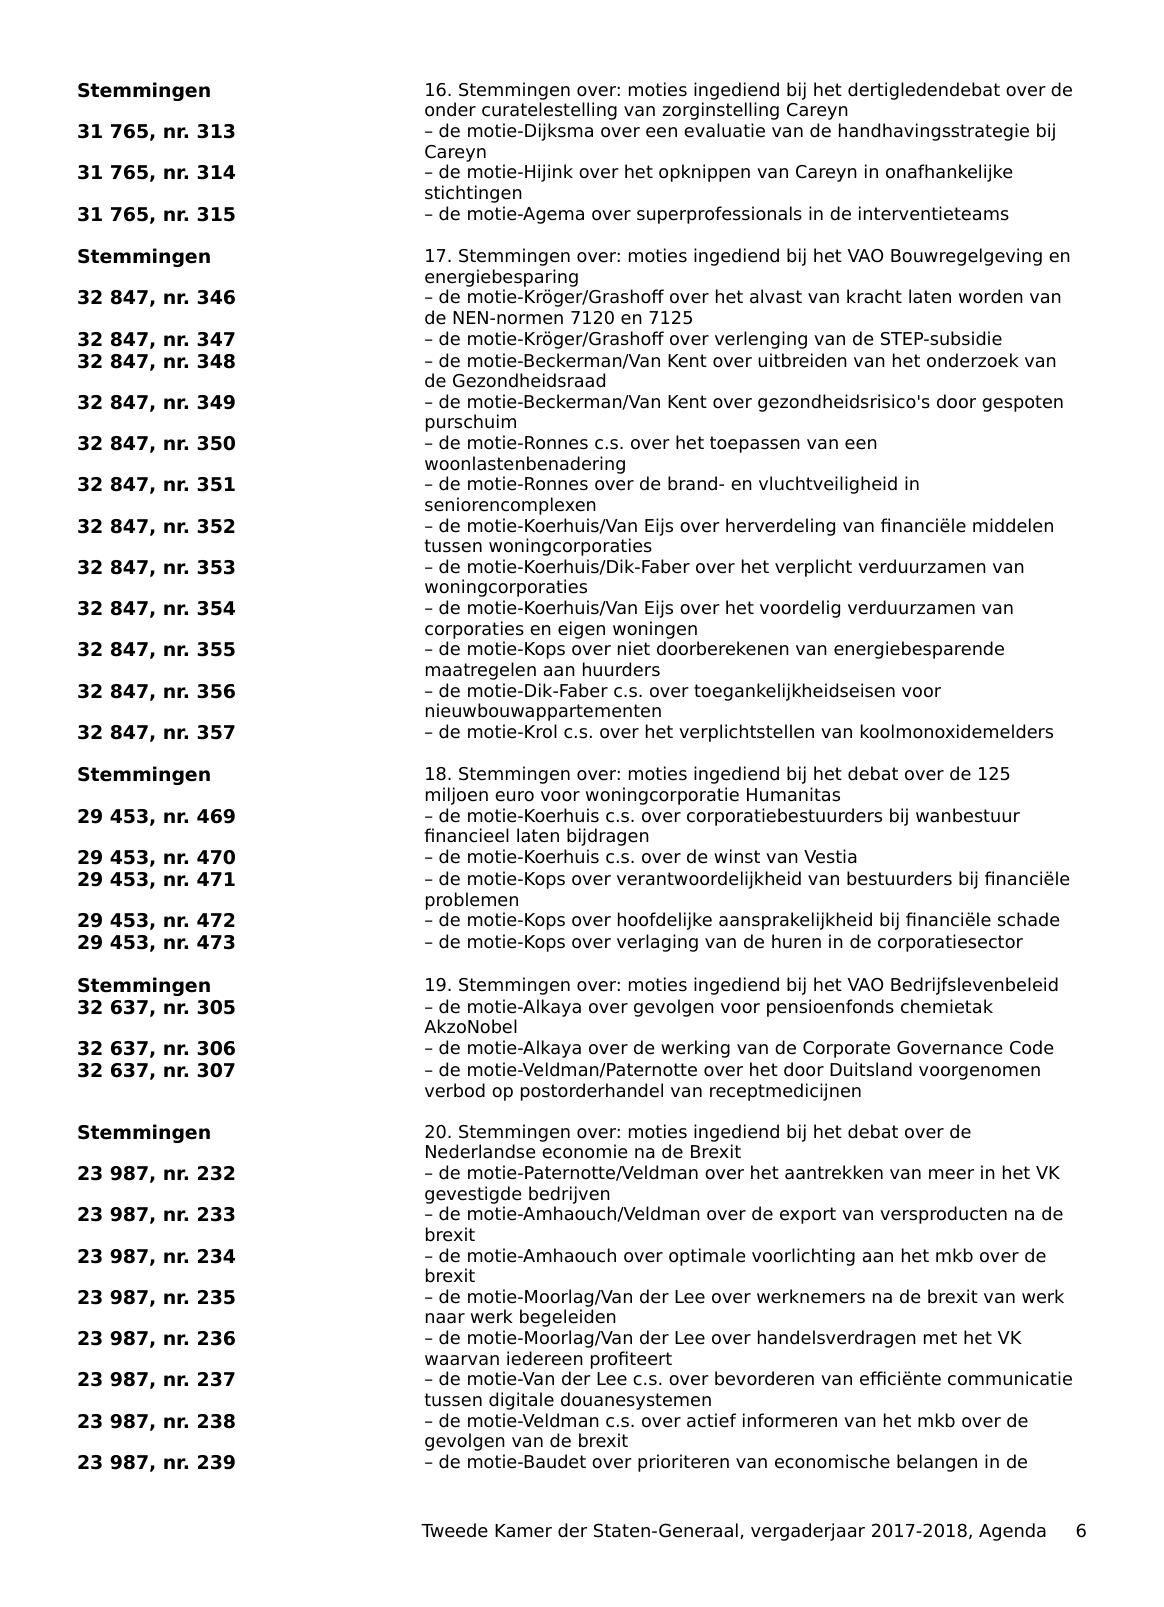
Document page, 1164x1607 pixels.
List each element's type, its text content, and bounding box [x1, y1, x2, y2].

table_cell [401, 204, 418, 225]
table_cell [401, 1204, 418, 1246]
table_cell – de motie-Krol c.s. over het verplichtstellen van koolmonoxidemelders [418, 722, 1087, 744]
table_cell [401, 1452, 418, 1474]
table_cell – de motie-Moorlag/Van der Lee over handelsverdragen met het VK waarvan iedereen profiteert [418, 1328, 1087, 1369]
table_cell [401, 722, 418, 744]
table_cell [401, 997, 418, 1038]
table_cell 32 847, nr. 353 [77, 557, 401, 598]
table_cell – de motie-Kröger/Grashoff over verlenging van de STEP-subsidie [418, 329, 1087, 351]
table_cell 29 453, nr. 472 [77, 910, 401, 932]
table_cell 23 987, nr. 235 [77, 1287, 401, 1328]
table_cell [401, 1369, 418, 1411]
table_cell – de motie-Moorlag/Van der Lee over werknemers na de brexit van werk naar werk begeleiden [418, 1287, 1087, 1328]
table_cell – de motie-Beckerman/Van Kent over gezondheidsrisico's door gespoten purschuim [418, 392, 1087, 433]
table_cell 32 637, nr. 306 [77, 1038, 401, 1060]
table_cell – de motie-Koerhuis c.s. over de winst van Vestia [418, 847, 1087, 869]
table_cell 32 847, nr. 355 [77, 639, 401, 681]
table_cell – de motie-Kröger/Grashoff over het alvast van kracht laten worden van de NEN-normen 7120 en 7125 [418, 287, 1087, 328]
table_cell 32 847, nr. 350 [77, 433, 401, 474]
table_cell – de motie-Kops over verantwoordelijkheid van bestuurders bij financiële problemen [418, 869, 1087, 910]
table_cell [401, 246, 418, 287]
table_cell [418, 744, 1087, 764]
table_cell [401, 351, 418, 392]
table_cell 31 765, nr. 315 [77, 204, 401, 225]
table_cell 32 847, nr. 349 [77, 392, 401, 433]
table_cell Stemmingen [77, 764, 401, 806]
table_cell – de motie-Van der Lee c.s. over bevorderen van efficiënte communicatie tussen digitale douanesystemen [418, 1369, 1087, 1411]
table_cell [401, 744, 418, 764]
table_cell [401, 1060, 418, 1101]
table_cell – de motie-Koerhuis/Dik-Faber over het verplicht verduurzamen van woningcorporaties [418, 557, 1087, 598]
table_cell – de motie-Kops over hoofdelijke aansprakelijkheid bij financiële schade [418, 910, 1087, 932]
table_cell – de motie-Dijksma over een evaluatie van de handhavingsstrategie bij Careyn [418, 121, 1087, 162]
table_cell [77, 225, 401, 246]
table_cell [77, 59, 401, 80]
table_cell 32 847, nr. 352 [77, 516, 401, 557]
table_cell [418, 954, 1087, 975]
table_cell 29 453, nr. 469 [77, 806, 401, 847]
table_cell 23 987, nr. 234 [77, 1246, 401, 1287]
table_cell [418, 59, 1087, 80]
table_cell 18. Stemmingen over: moties ingediend bij het debat over de 125 miljoen euro voor woningcorporatie Humanitas [418, 764, 1087, 806]
table_cell – de motie-Alkaya over gevolgen voor pensioenfonds chemietak AkzoNobel [418, 997, 1087, 1038]
table_cell [401, 516, 418, 557]
table_cell [401, 1246, 418, 1287]
table_cell [401, 598, 418, 639]
table_cell [401, 910, 418, 932]
table_cell – de motie-Ronnes over de brand- en vluchtveiligheid in seniorencomplexen [418, 474, 1087, 516]
table_cell – de motie-Kops over verlaging van de huren in de corporatiesector [418, 932, 1087, 954]
table_cell [401, 121, 418, 162]
table_cell [401, 806, 418, 847]
table_cell 32 847, nr. 356 [77, 681, 401, 722]
table_cell 23 987, nr. 233 [77, 1204, 401, 1246]
table_cell 19. Stemmingen over: moties ingediend bij het VAO Bedrijfslevenbeleid [418, 975, 1087, 997]
table_cell [401, 1163, 418, 1204]
table_cell 23 987, nr. 237 [77, 1369, 401, 1411]
table_cell [401, 59, 418, 80]
table_cell [401, 932, 418, 954]
table_cell [401, 847, 418, 869]
table_cell – de motie-Koerhuis/Van Eijs over herverdeling van financiële middelen tussen woningcorporaties [418, 516, 1087, 557]
table_cell – de motie-Beckerman/Van Kent over uitbreiden van het onderzoek van de Gezondheidsraad [418, 351, 1087, 392]
table_cell 32 847, nr. 347 [77, 329, 401, 351]
table_cell 32 637, nr. 305 [77, 997, 401, 1038]
table_cell [401, 557, 418, 598]
table_cell – de motie-Amhaouch over optimale voorlichting aan het mkb over de brexit [418, 1246, 1087, 1287]
table_cell 29 453, nr. 470 [77, 847, 401, 869]
table_cell 32 847, nr. 351 [77, 474, 401, 516]
table_cell [418, 225, 1087, 246]
table_cell [401, 869, 418, 910]
table_cell [401, 1328, 418, 1369]
table_cell [401, 162, 418, 203]
table_cell Stemmingen [77, 246, 401, 287]
table_cell – de motie-Ronnes c.s. over het toepassen van een woonlastenbenadering [418, 433, 1087, 474]
table_cell 23 987, nr. 236 [77, 1328, 401, 1369]
table_cell 17. Stemmingen over: moties ingediend bij het VAO Bouwregelgeving en energiebesparing [418, 246, 1087, 287]
table_cell Stemmingen [77, 1122, 401, 1163]
table_cell [77, 1101, 401, 1122]
table_cell [401, 225, 418, 246]
table_cell [401, 1038, 418, 1060]
table_cell 31 765, nr. 313 [77, 121, 401, 162]
table_cell – de motie-Amhaouch/Veldman over de export van versproducten na de brexit [418, 1204, 1087, 1246]
table_cell [401, 639, 418, 681]
table_cell 31 765, nr. 314 [77, 162, 401, 203]
table_cell [401, 80, 418, 121]
table_cell [401, 433, 418, 474]
table_cell [401, 954, 418, 975]
table_cell 32 847, nr. 348 [77, 351, 401, 392]
table_cell 23 987, nr. 239 [77, 1452, 401, 1474]
table_cell – de motie-Veldman/Paternotte over het door Duitsland voorgenomen verbod op postorderhandel van receptmedicijnen [418, 1060, 1087, 1101]
table_cell [401, 1101, 418, 1122]
table_cell [401, 329, 418, 351]
table_cell [401, 287, 418, 328]
table_cell 29 453, nr. 471 [77, 869, 401, 910]
table_cell 32 637, nr. 307 [77, 1060, 401, 1101]
table_cell – de motie-Koerhuis/Van Eijs over het voordelig verduurzamen van corporaties en eigen woningen [418, 598, 1087, 639]
table_cell [401, 392, 418, 433]
table_cell [418, 1101, 1087, 1122]
table_cell 16. Stemmingen over: moties ingediend bij het dertigledendebat over de onder curatelestelling van zorginstelling Careyn [418, 80, 1087, 121]
table_cell [77, 954, 401, 975]
table_cell – de motie-Baudet over prioriteren van economische belangen in de [418, 1452, 1087, 1474]
table_cell Stemmingen [77, 975, 401, 997]
table_cell – de motie-Hijink over het opknippen van Careyn in onafhankelijke stichtingen [418, 162, 1087, 203]
table_cell [401, 474, 418, 516]
table_cell 29 453, nr. 473 [77, 932, 401, 954]
table_cell [401, 681, 418, 722]
table_cell – de motie-Agema over superprofessionals in de interventieteams [418, 204, 1087, 225]
table_cell [401, 1287, 418, 1328]
table_cell [401, 1411, 418, 1452]
table_cell 23 987, nr. 238 [77, 1411, 401, 1452]
table_cell 32 847, nr. 354 [77, 598, 401, 639]
table_cell 20. Stemmingen over: moties ingediend bij het debat over de Nederlandse economie na de Brexit [418, 1122, 1087, 1163]
table_cell – de motie-Paternotte/Veldman over het aantrekken van meer in het VK gevestigde bedrijven [418, 1163, 1087, 1204]
table_cell 32 847, nr. 346 [77, 287, 401, 328]
table_cell [401, 764, 418, 806]
table_cell – de motie-Dik-Faber c.s. over toegankelijkheidseisen voor nieuwbouwappartementen [418, 681, 1087, 722]
table_cell 23 987, nr. 232 [77, 1163, 401, 1204]
table_cell [77, 744, 401, 764]
table_cell – de motie-Koerhuis c.s. over corporatiebestuurders bij wanbestuur financieel laten bijdragen [418, 806, 1087, 847]
table_cell [401, 1122, 418, 1163]
table_cell – de motie-Kops over niet doorberekenen van energiebesparende maatregelen aan huurders [418, 639, 1087, 681]
table_cell 32 847, nr. 357 [77, 722, 401, 744]
table_cell – de motie-Alkaya over de werking van de Corporate Governance Code [418, 1038, 1087, 1060]
table_cell – de motie-Veldman c.s. over actief informeren van het mkb over de gevolgen van de brexit [418, 1411, 1087, 1452]
table_cell [401, 975, 418, 997]
table_cell Stemmingen [77, 80, 401, 121]
